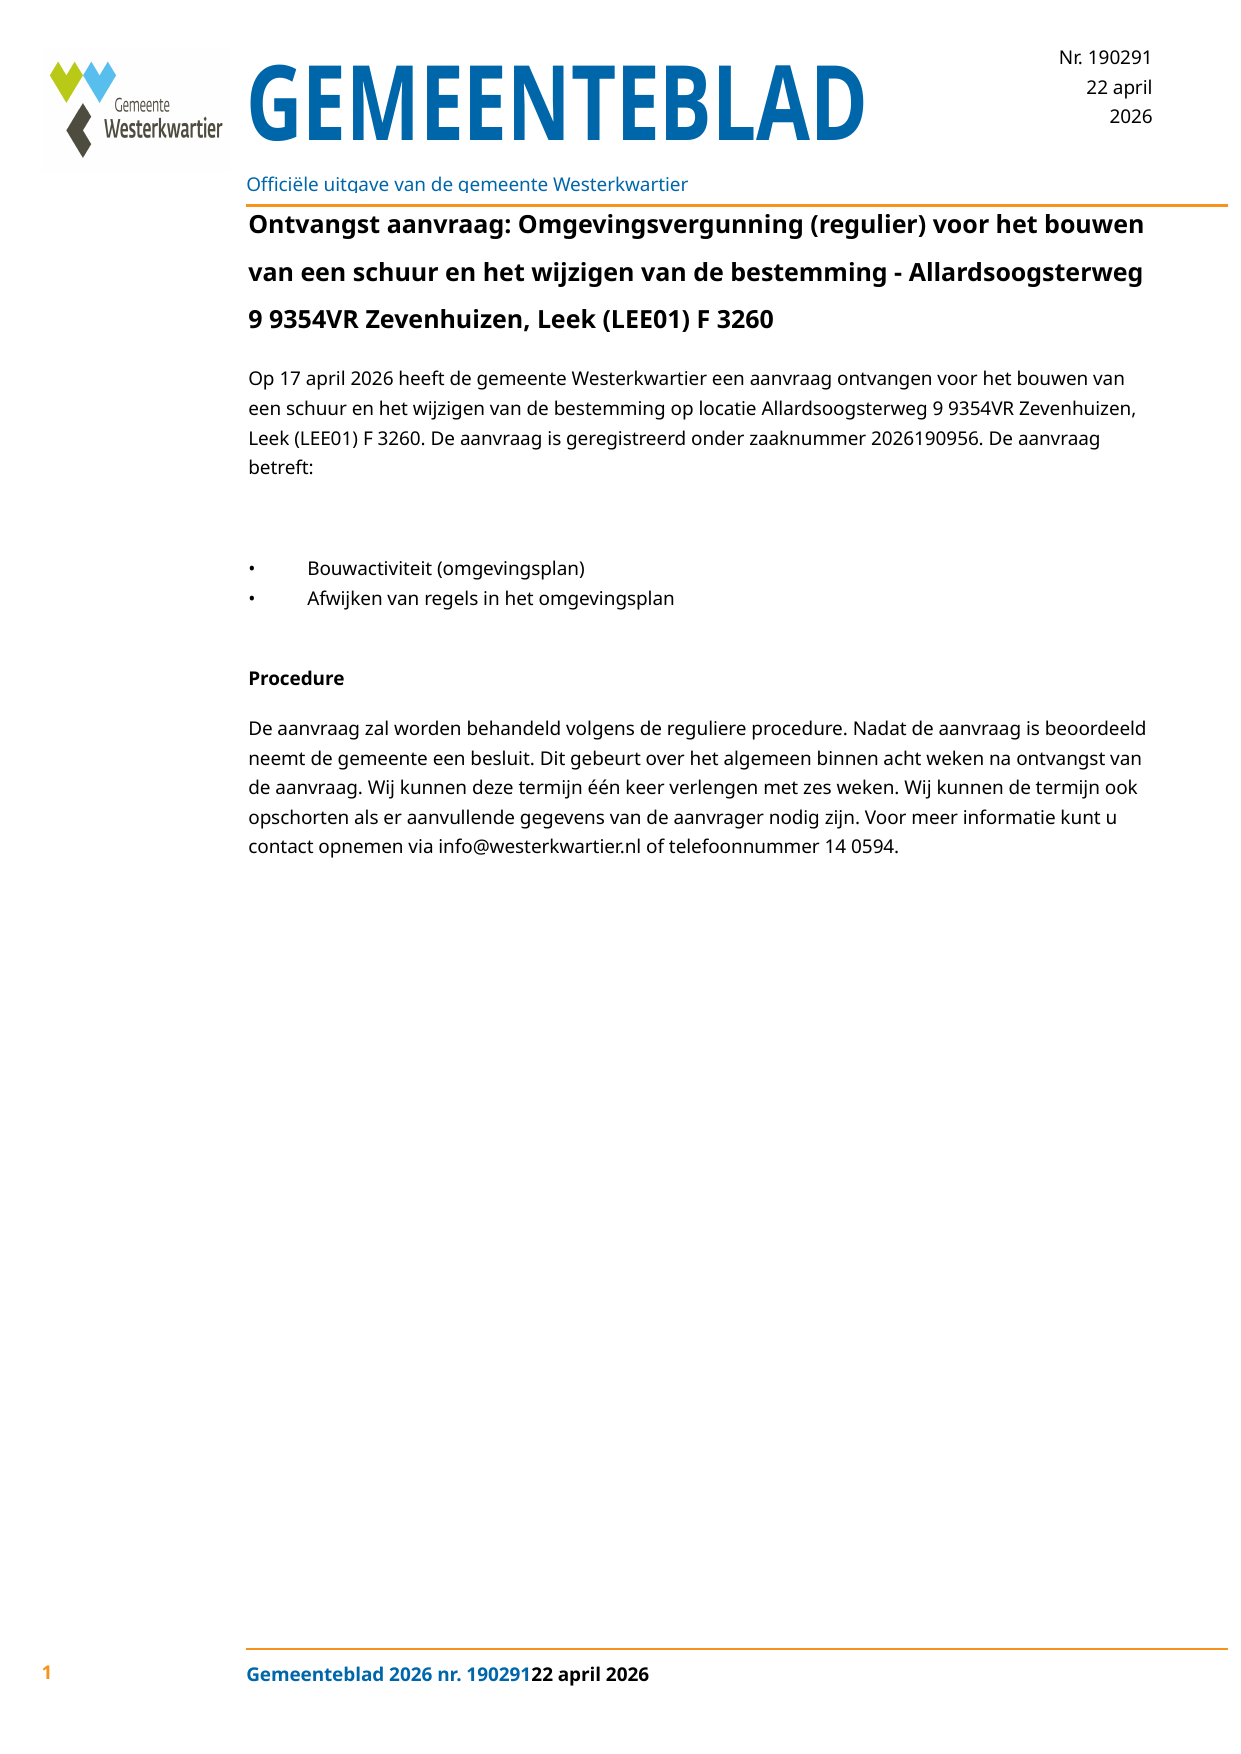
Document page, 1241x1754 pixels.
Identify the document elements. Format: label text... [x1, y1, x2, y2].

text Ontvangst aanvraag: Omgevingsvergunning (regulier) voor het bouwen van een schuur en het wijzigen van de bestemming - Allardsoogsterweg 9 9354VR Zevenhuizen, Leek (LEE01) F 3260 [248, 207, 1152, 336]
list Bouwactiviteit (omgevingsplan) [248, 555, 1152, 581]
picture [41, 47, 231, 172]
text De aanvraag zal worden behandeld volgens de reguliere procedure. Nadat de aanvraag is beoordeeld neemt de gemeente een besluit. Dit gebeurt over het algemeen binnen acht weken na ontvangst van de aanvraag. Wij kunnen deze termijn één keer verlengen met zes weken. Wij kunnen de termijn ook opschorten als er aanvullende gegevens van de aanvrager nodig zijn. Voor meer informatie kunt u contact opnemen via info@westerkwartier.nl of telefoonnummer 14 0594. [248, 715, 1152, 859]
list Afwijken van regels in het omgevingsplan [248, 585, 1152, 610]
text Op 17 april 2026 heeft de gemeente Westerkwartier een aanvraag ontvangen voor het bouwen van een schuur en het wijzigen van de bestemming op locatie Allardsoogsterweg 9 9354VR Zevenhuizen, Leek (LEE01) F 3260. De aanvraag is geregistreerd onder zaaknummer 2026190956. De aanvraag betreft: [248, 366, 1152, 480]
text Procedure [248, 665, 1152, 690]
